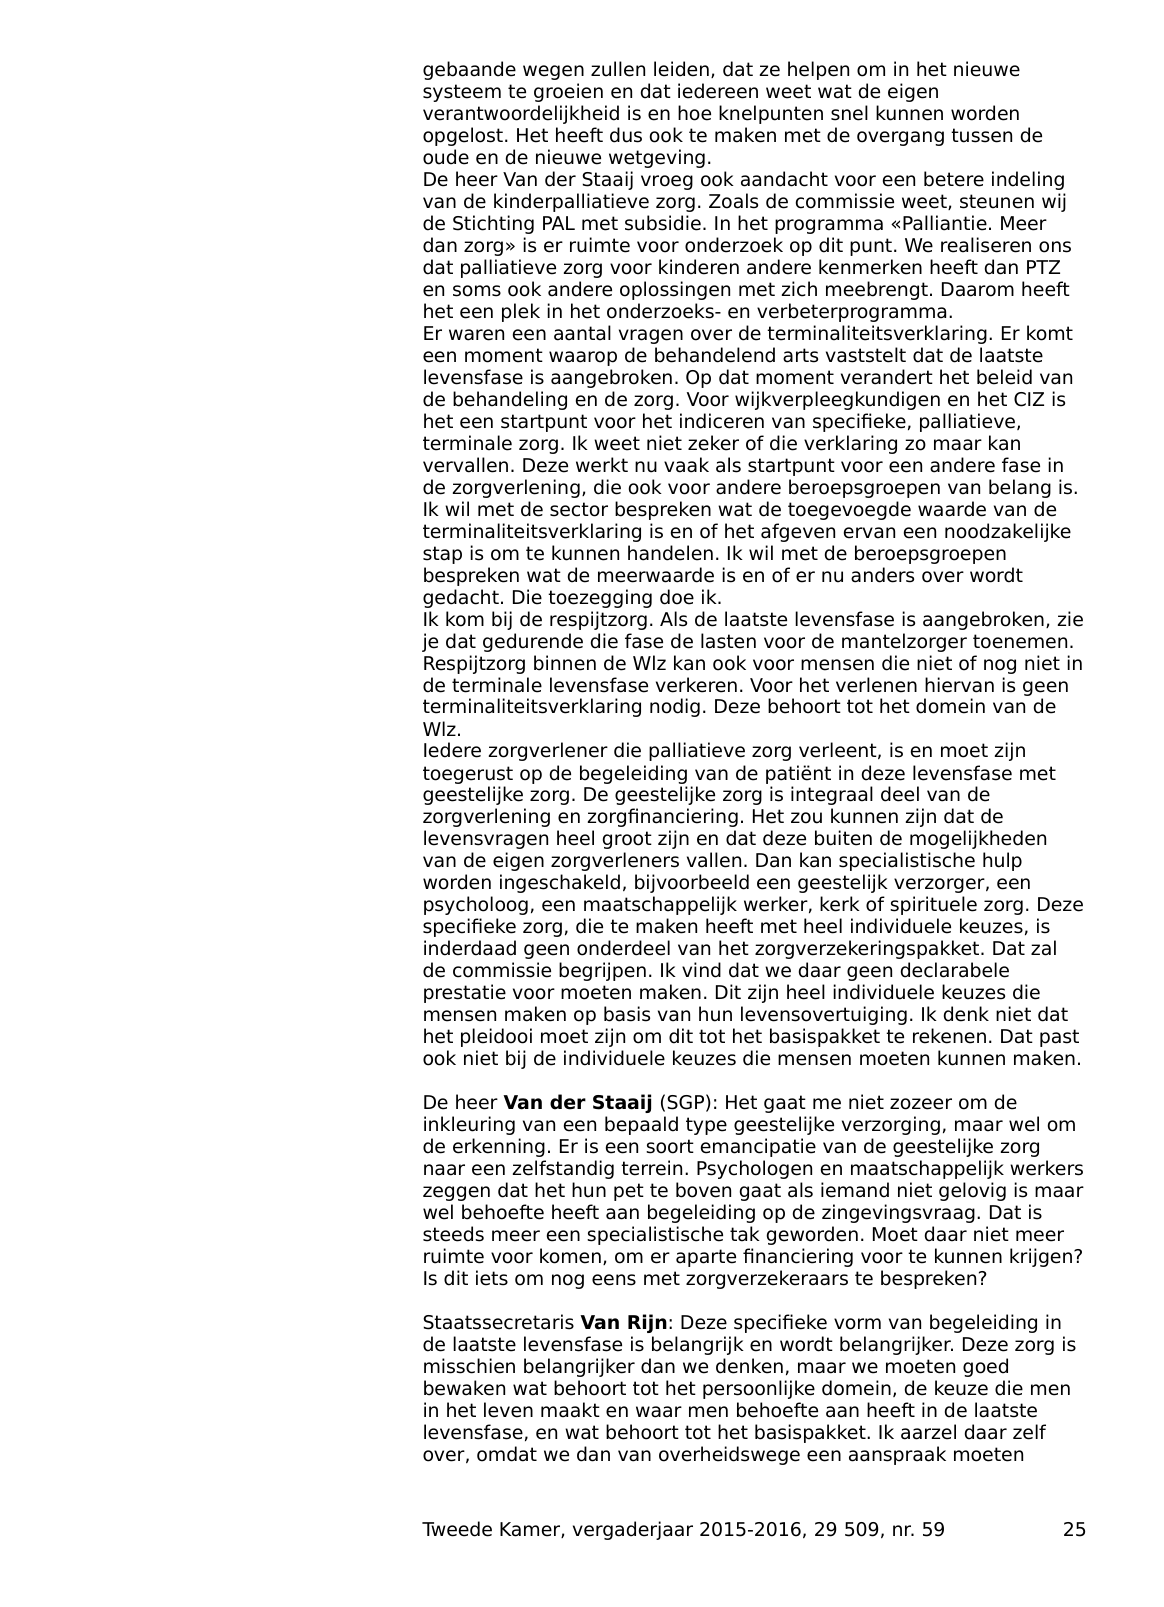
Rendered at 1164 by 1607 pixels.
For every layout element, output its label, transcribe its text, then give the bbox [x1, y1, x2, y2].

text De heer Van der Staaij (SGP): Het gaat me niet zozeer om de inkleuring van een bepaald type geestelijke verzorging, maar wel om de erkenning. Er is een soort emancipatie van de geestelijke zorg naar een zelfstandig terrein. Psychologen en maatschappelijk werkers zeggen dat het hun pet te boven gaat als iemand niet gelovig is maar wel behoefte heeft aan begeleiding op de zingevingsvraag. Dat is steeds meer een specialistische tak geworden. Moet daar niet meer ruimte voor komen, om er aparte financiering voor te kunnen krijgen? Is dit iets om nog eens met zorgverzekeraars te bespreken? [422, 1092, 1087, 1290]
text De heer Van der Staaij vroeg ook aandacht voor een betere indeling van de kinderpalliatieve zorg. Zoals de commissie weet, steunen wij de Stichting PAL met subsidie. In het programma «Palliantie. Meer dan zorg» is er ruimte voor onderzoek op dit punt. We realiseren ons dat palliatieve zorg voor kinderen andere kenmerken heeft dan PTZ en soms ook andere oplossingen met zich meebrengt. Daarom heeft het een plek in het onderzoeks- en verbeterprogramma. [422, 169, 1087, 323]
text Er waren een aantal vragen over de terminaliteitsverklaring. Er komt een moment waarop de behandelend arts vaststelt dat de laatste levensfase is aangebroken. Op dat moment verandert het beleid van de behandeling en de zorg. Voor wijkverpleegkundigen en het CIZ is het een startpunt voor het indiceren van specifieke, palliatieve, terminale zorg. Ik weet niet zeker of die verklaring zo maar kan vervallen. Deze werkt nu vaak als startpunt voor een andere fase in de zorgverlening, die ook voor andere beroepsgroepen van belang is. Ik wil met de sector bespreken wat de toegevoegde waarde van de terminaliteitsverklaring is en of het afgeven ervan een noodzakelijke stap is om te kunnen handelen. Ik wil met de beroepsgroepen bespreken wat de meerwaarde is en of er nu anders over wordt gedacht. Die toezegging doe ik. [422, 323, 1087, 608]
text Ik kom bij de respijtzorg. Als de laatste levensfase is aangebroken, zie je dat gedurende die fase de lasten voor de mantelzorger toenemen. Respijtzorg binnen de Wlz kan ook voor mensen die niet of nog niet in de terminale levensfase verkeren. Voor het verlenen hiervan is geen terminaliteitsverklaring nodig. Deze behoort tot het domein van de Wlz. [422, 608, 1087, 740]
text Staatssecretaris Van Rijn: Deze specifieke vorm van begeleiding in de laatste levensfase is belangrijk en wordt belangrijker. Deze zorg is misschien belangrijker dan we denken, maar we moeten goed bewaken wat behoort tot het persoonlijke domein, de keuze die men in het leven maakt en waar men behoefte aan heeft in de laatste levensfase, en wat behoort tot het basispakket. Ik aarzel daar zelf over, omdat we dan van overheidswege een aanspraak moeten [422, 1312, 1087, 1466]
text gebaande wegen zullen leiden, dat ze helpen om in het nieuwe systeem te groeien en dat iedereen weet wat de eigen verantwoordelijkheid is en hoe knelpunten snel kunnen worden opgelost. Het heeft dus ook te maken met de overgang tussen de oude en de nieuwe wetgeving. [422, 59, 1087, 169]
text Iedere zorgverlener die palliatieve zorg verleent, is en moet zijn toegerust op de begeleiding van de patiënt in deze levensfase met geestelijke zorg. De geestelijke zorg is integraal deel van de zorgverlening en zorgfinanciering. Het zou kunnen zijn dat de levensvragen heel groot zijn en dat deze buiten de mogelijkheden van de eigen zorgverleners vallen. Dan kan specialistische hulp worden ingeschakeld, bijvoorbeeld een geestelijk verzorger, een psycholoog, een maatschappelijk werker, kerk of spirituele zorg. Deze specifieke zorg, die te maken heeft met heel individuele keuzes, is inderdaad geen onderdeel van het zorgverzekeringspakket. Dat zal de commissie begrijpen. Ik vind dat we daar geen declarabele prestatie voor moeten maken. Dit zijn heel individuele keuzes die mensen maken op basis van hun levensovertuiging. Ik denk niet dat het pleidooi moet zijn om dit tot het basispakket te rekenen. Dat past ook niet bij de individuele keuzes die mensen moeten kunnen maken. [422, 740, 1087, 1070]
